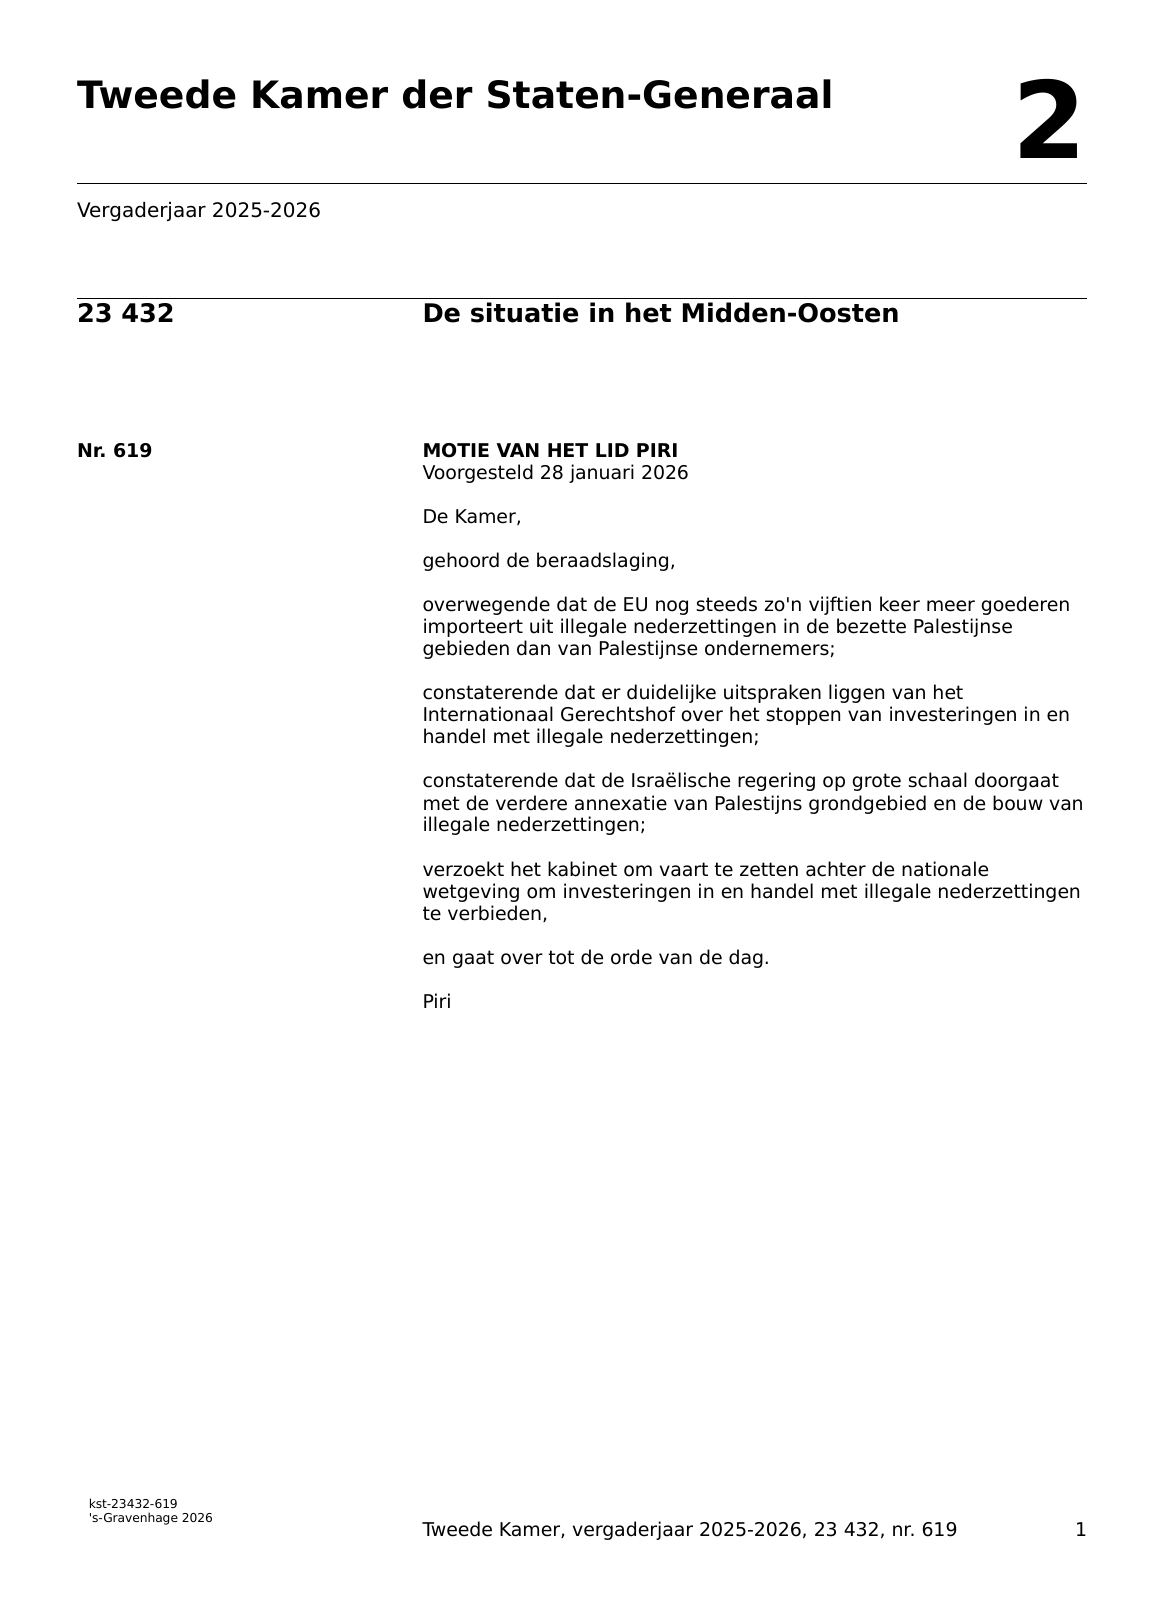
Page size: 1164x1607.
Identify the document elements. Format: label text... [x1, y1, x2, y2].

table_header Tweede Kamer der Staten-Generaal [77, 59, 886, 183]
text gehoord de beraadslaging, [422, 550, 1087, 572]
subtitle 23 432 De situatie in het Midden-Oosten [77, 299, 1087, 329]
text Voorgesteld 28 januari 2026 [422, 462, 1087, 484]
text constaterende dat de Israëlische regering op grote schaal doorgaat met de verdere annexatie van Palestijns grondgebied en de bouw van illegale nederzettingen; [422, 770, 1087, 836]
text 's-Gravenhage 2026 [88, 1511, 323, 1525]
text constaterende dat er duidelijke uitspraken liggen van het Internationaal Gerechtshof over het stoppen van investeringen in en handel met illegale nederzettingen; [422, 682, 1087, 748]
text overwegende dat de EU nog steeds zo'n vijftien keer meer goederen importeert uit illegale nederzettingen in de bezette Palestijnse gebieden dan van Palestijnse ondernemers; [422, 594, 1087, 660]
text en gaat over tot de orde van de dag. [422, 947, 1087, 969]
subtitle Nr. 619 MOTIE VAN HET LID PIRI [77, 440, 1087, 462]
text kst-23432-619 [88, 1497, 323, 1511]
text verzoekt het kabinet om vaart te zetten achter de nationale wetgeving om investeringen in en handel met illegale nederzettingen te verbieden, [422, 858, 1087, 924]
text De Kamer, [422, 506, 1087, 528]
text Piri [422, 991, 1087, 1013]
table_header 2 [886, 59, 1087, 183]
table_cell Vergaderjaar 2025-2026 [77, 184, 1087, 298]
